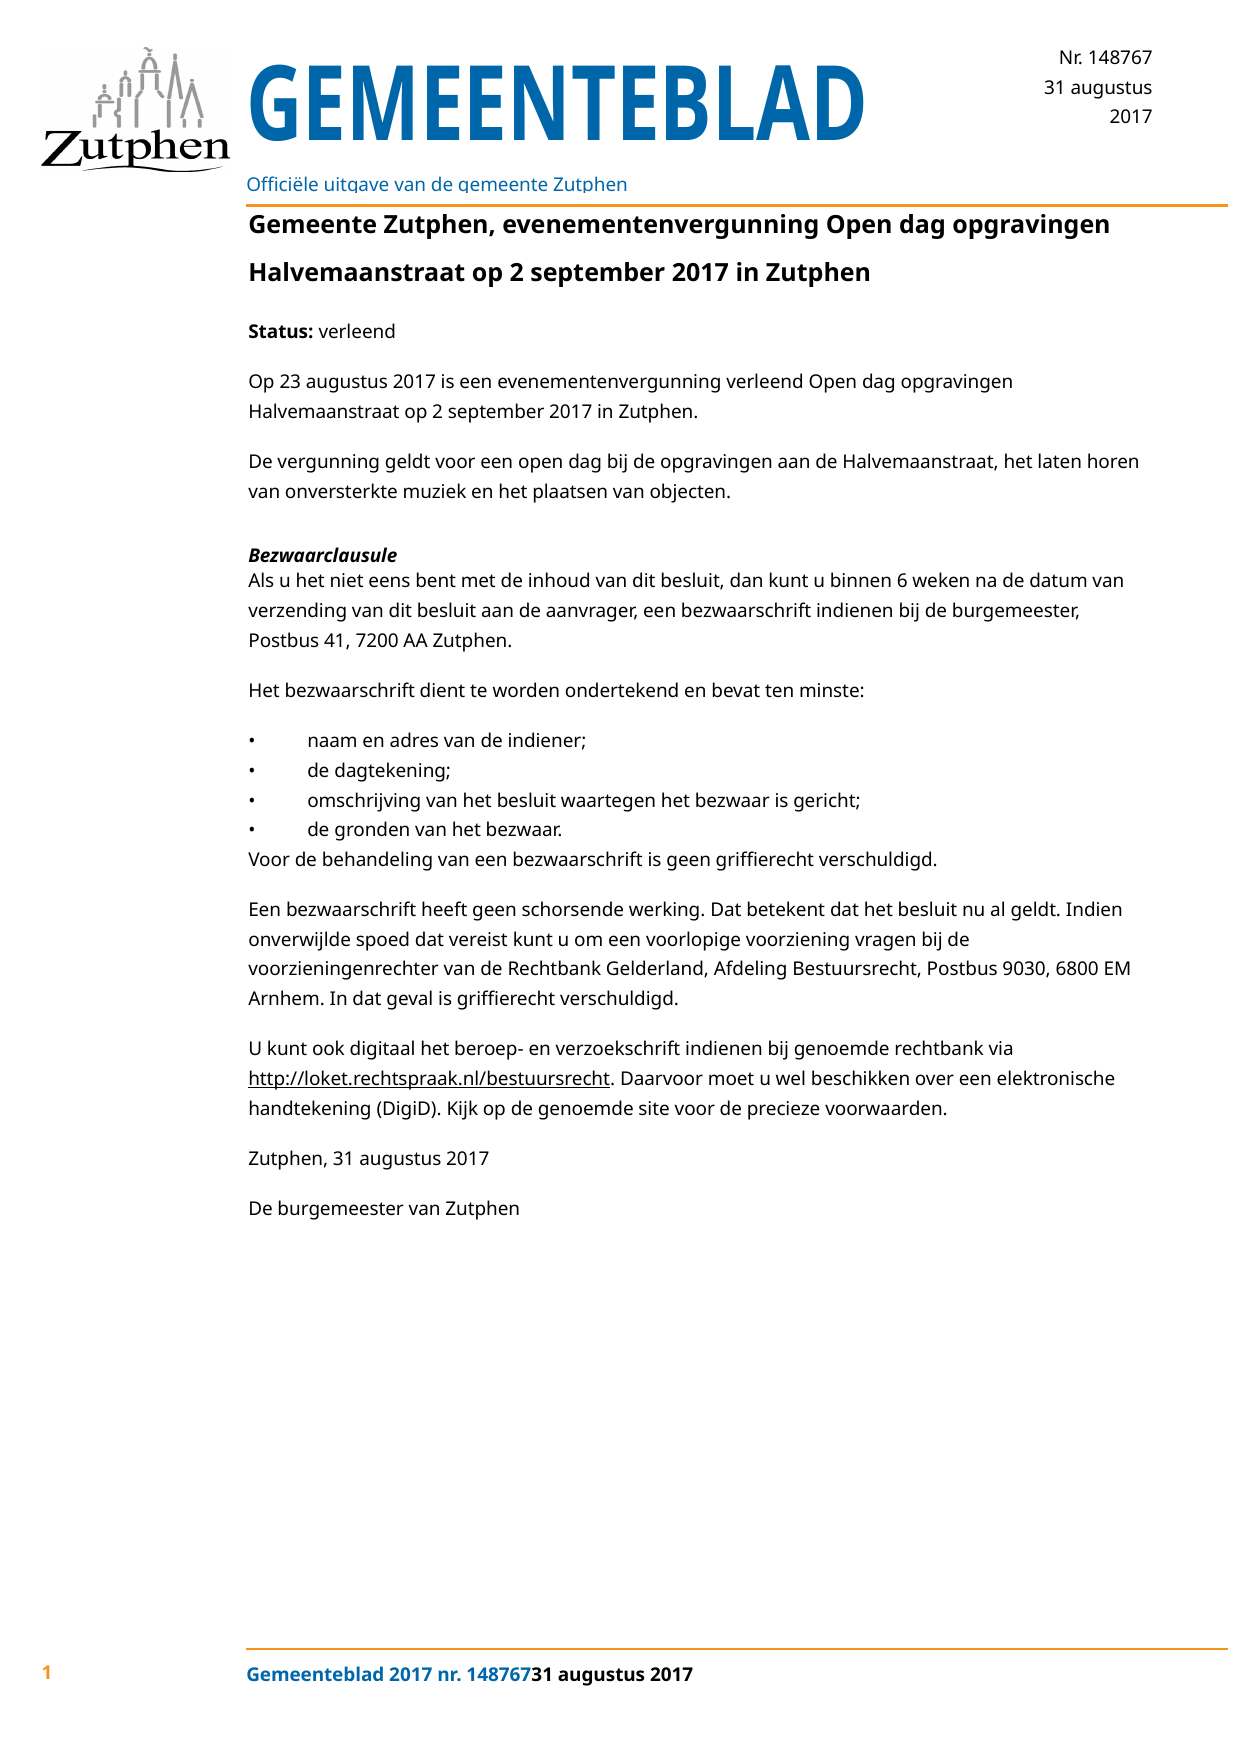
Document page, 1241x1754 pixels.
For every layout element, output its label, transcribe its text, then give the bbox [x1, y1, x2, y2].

text Gemeente Zutphen, evenementenvergunning Open dag opgravingen Halvemaanstraat op 2 september 2017 in Zutphen [248, 207, 1152, 288]
text De burgemeester van Zutphen [248, 1196, 1152, 1221]
text De vergunning geldt voor een open dag bij de opgravingen aan de Halvemaanstraat, het laten horen van onversterkte muziek en het plaatsen van objecten. [248, 448, 1152, 504]
text Als u het niet eens bent met de inhoud van dit besluit, dan kunt u binnen 6 weken na de datum van verzending van dit besluit aan de aanvrager, een bezwaarschrift indienen bij de burgemeester, Postbus 41, 7200 AA Zutphen. [248, 568, 1152, 652]
text Op 23 augustus 2017 is een evenementenvergunning verleend Open dag opgravingen Halvemaanstraat op 2 september 2017 in Zutphen. [248, 368, 1152, 424]
list de gronden van het bezwaar. [248, 816, 1152, 842]
list de dagtekening; [248, 757, 1152, 783]
text Zutphen, 31 augustus 2017 [248, 1145, 1152, 1171]
text Het bezwaarschrift dient te worden ondertekend en bevat ten minste: [248, 677, 1152, 703]
text Voor de behandeling van een bezwaarschrift is geen griffierecht verschuldigd. [248, 846, 1152, 872]
text Een bezwaarschrift heeft geen schorsende werking. Dat betekent dat het besluit nu al geldt. Indien onverwijlde spoed dat vereist kunt u om een voorlopige voorziening vragen bij de voorzieningenrechter van de Rechtbank Gelderland, Afdeling Bestuursrecht, Postbus 9030, 6800 EM Arnhem. In dat geval is griffierecht verschuldigd. [248, 896, 1152, 1011]
list omschrijving van het besluit waartegen het bezwaar is gericht; [248, 787, 1152, 812]
text Bezwaarclausule [248, 542, 1152, 568]
text U kunt ook digitaal het beroep- en verzoekschrift indienen bij genoemde rechtbank via http://loket.rechtspraak.nl/bestuursrecht. Daarvoor moet u wel beschikken over een elektronische handtekening (DigiD). Kijk op de genoemde site voor de precieze voorwaarden. [248, 1036, 1152, 1120]
picture [41, 47, 231, 172]
list naam en adres van de indiener; [248, 728, 1152, 753]
text Status: verleend [248, 318, 1152, 344]
